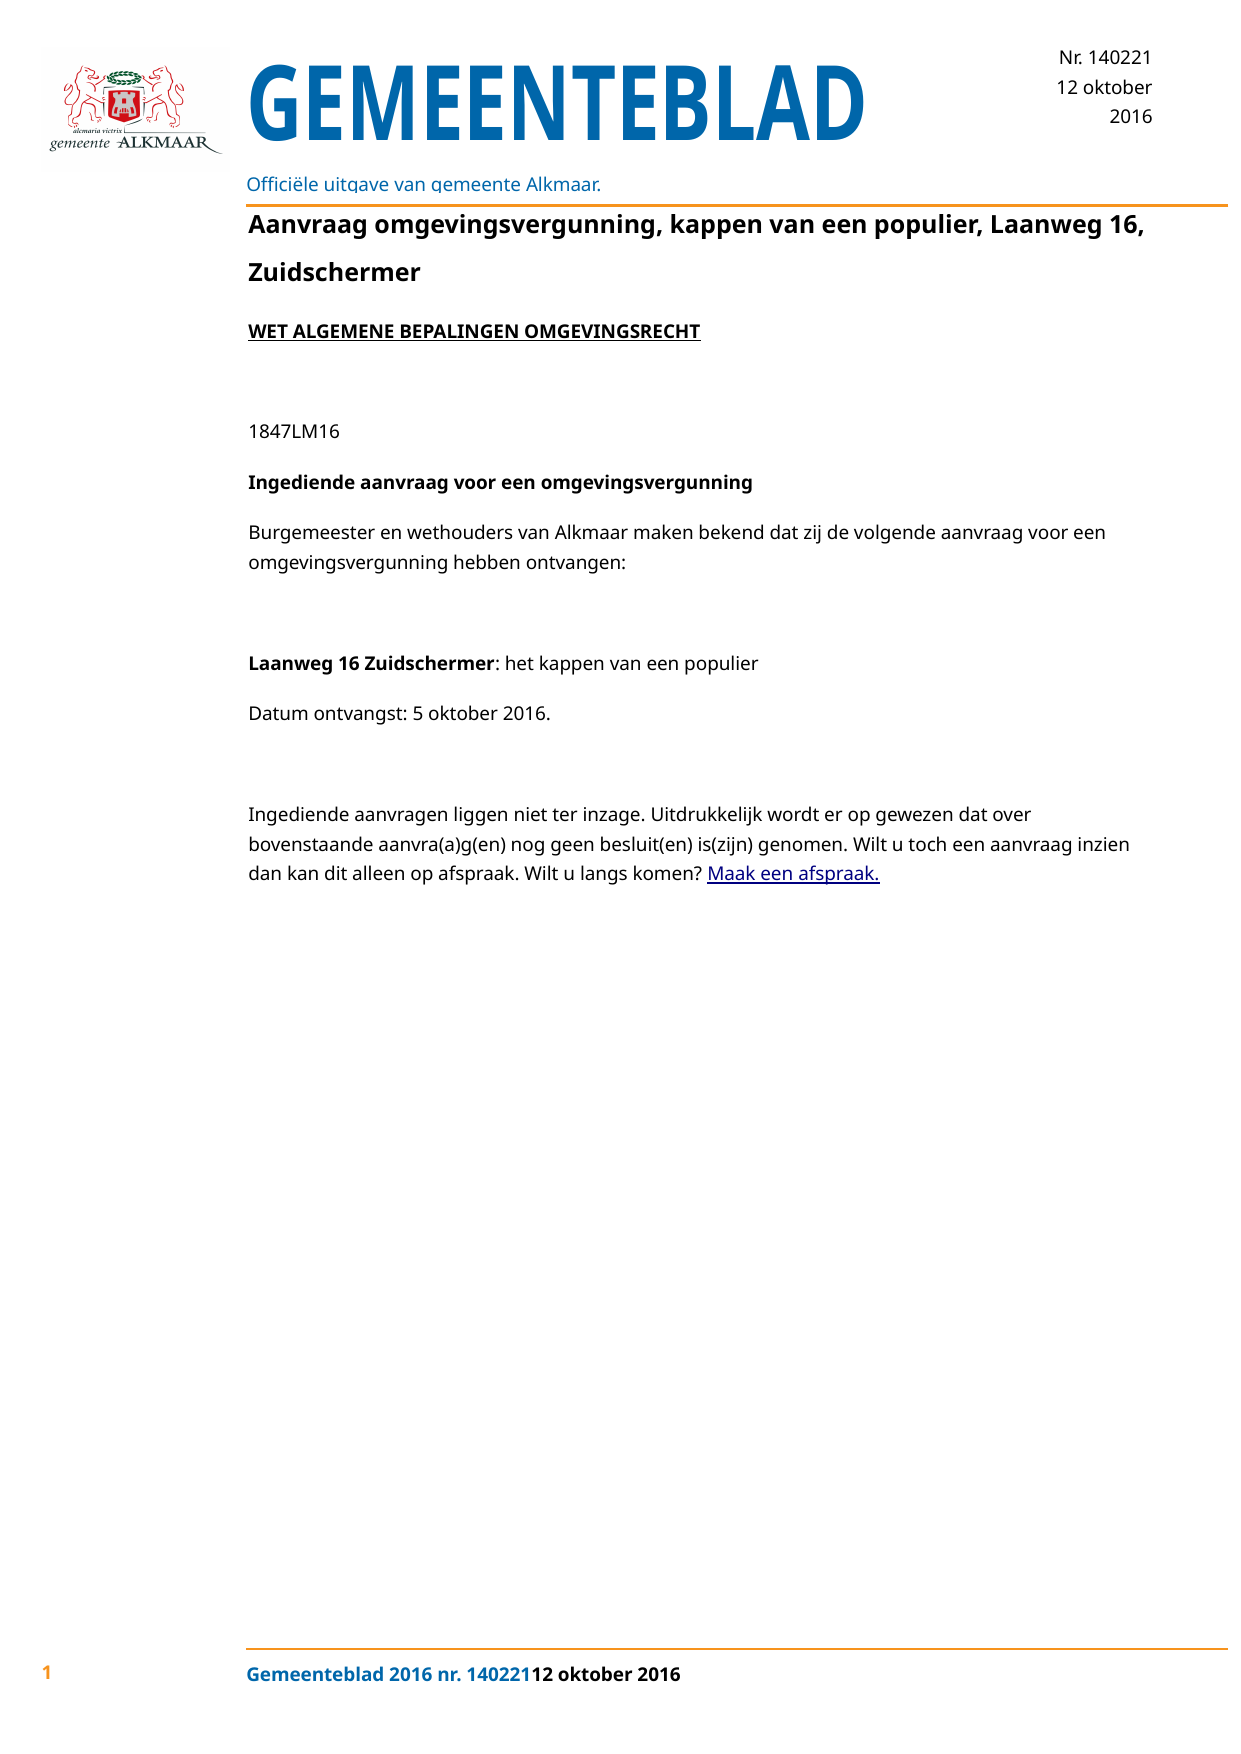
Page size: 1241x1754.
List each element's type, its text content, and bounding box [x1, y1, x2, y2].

picture [41, 47, 231, 172]
text Laanweg 16 Zuidschermer: het kappen van een populier [248, 650, 1152, 676]
text Ingediende aanvraag voor een omgevingsvergunning [248, 469, 1152, 495]
text Ingediende aanvragen liggen niet ter inzage. Uitdrukkelijk wordt er op gewezen dat over bovenstaande aanvra(a)g(en) nog geen besluit(en) is(zijn) genomen. Wilt u toch een aanvraag inzien dan kan dit alleen op afspraak. Wilt u langs komen? Maak een afspraak. [248, 801, 1152, 886]
text 1847LM16 [248, 419, 1152, 444]
text Burgemeester en wethouders van Alkmaar maken bekend dat zij de volgende aanvraag voor een omgevingsvergunning hebben ontvangen: [248, 519, 1152, 575]
text Aanvraag omgevingsvergunning, kappen van een populier, Laanweg 16, Zuidschermer [248, 207, 1152, 288]
text WET ALGEMENE BEPALINGEN OMGEVINGSRECHT [248, 318, 1152, 344]
text Datum ontvangst: 5 oktober 2016. [248, 700, 1152, 726]
